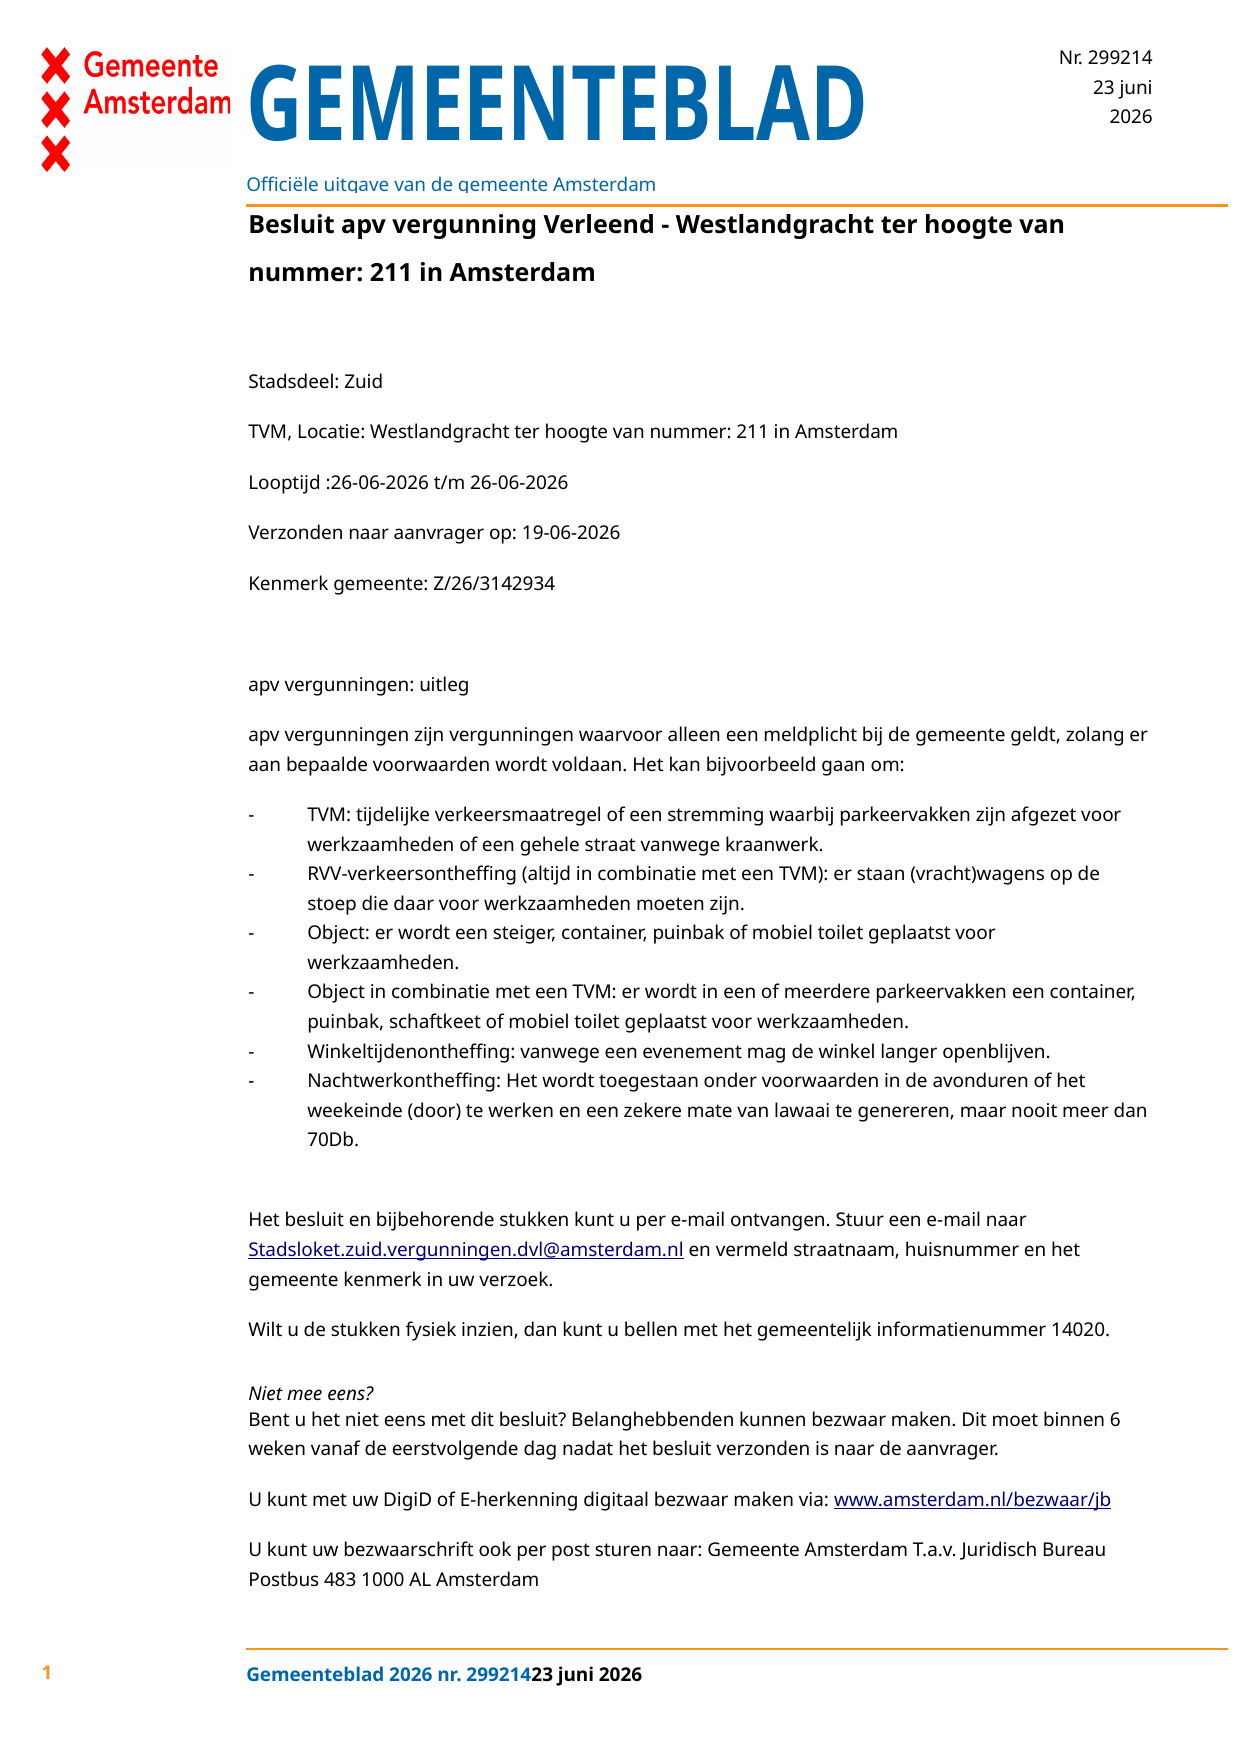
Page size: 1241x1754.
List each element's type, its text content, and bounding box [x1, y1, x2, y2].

text Wilt u de stukken fysiek inzien, dan kunt u bellen met het gemeentelijk informatienummer 14020. [248, 1316, 1152, 1342]
text U kunt uw bezwaarschrift ook per post sturen naar: Gemeente Amsterdam T.a.v. Juridisch Bureau Postbus 483 1000 AL Amsterdam [248, 1536, 1152, 1592]
text Kenmerk gemeente: Z/26/3142934 [248, 570, 1152, 596]
text Bent u het niet eens met dit besluit? Belanghebbenden kunnen bezwaar maken. Dit moet binnen 6 weken vanaf de eerstvolgende dag nadat het besluit verzonden is naar de aanvrager. [248, 1406, 1152, 1461]
list TVM: tijdelijke verkeersmaatregel of een stremming waarbij parkeervakken zijn afgezet voor werkzaamheden of een gehele straat vanwege kraanwerk. [248, 801, 1152, 857]
text TVM, Locatie: Westlandgracht ter hoogte van nummer: 211 in Amsterdam [248, 419, 1152, 444]
text Besluit apv vergunning Verleend - Westlandgracht ter hoogte van nummer: 211 in Amsterdam [248, 207, 1152, 288]
text Stadsdeel: Zuid [248, 368, 1152, 394]
list RVV-verkeersontheffing (altijd in combinatie met een TVM): er staan (vracht)wagens op de stoep die daar voor werkzaamheden moeten zijn. [248, 860, 1152, 916]
text Het besluit en bijbehorende stukken kunt u per e-mail ontvangen. Stuur een e-mail naar Stadsloket.zuid.vergunningen.dvl@amsterdam.nl en vermeld straatnaam, huisnummer en het gemeente kenmerk in uw verzoek. [248, 1207, 1152, 1292]
list Winkeltijdenontheffing: vanwege een evenement mag de winkel langer openblijven. [248, 1038, 1152, 1064]
list Nachtwerkontheffing: Het wordt toegestaan onder voorwaarden in de avonduren of het weekeinde (door) te werken en een zekere mate van lawaai te genereren, maar nooit meer dan 70Db. [248, 1067, 1152, 1152]
text U kunt met uw DigiD of E-herkenning digitaal bezwaar maken via: www.amsterdam.nl/bezwaar/jb [248, 1486, 1152, 1512]
text Looptijd :26-06-2026 t/m 26-06-2026 [248, 469, 1152, 495]
text apv vergunningen: uitleg [248, 671, 1152, 697]
text apv vergunningen zijn vergunningen waarvoor alleen een meldplicht bij de gemeente geldt, zolang er aan bepaalde voorwaarden wordt voldaan. Het kan bijvoorbeeld gaan om: [248, 721, 1152, 777]
picture [41, 47, 231, 172]
list Object: er wordt een steiger, container, puinbak of mobiel toilet geplaatst voor werkzaamheden. [248, 919, 1152, 975]
list Object in combinatie met een TVM: er wordt in een of meerdere parkeervakken een container, puinbak, schaftkeet of mobiel toilet geplaatst voor werkzaamheden. [248, 979, 1152, 1034]
text Niet mee eens? [248, 1380, 1152, 1406]
text Verzonden naar aanvrager op: 19-06-2026 [248, 519, 1152, 545]
